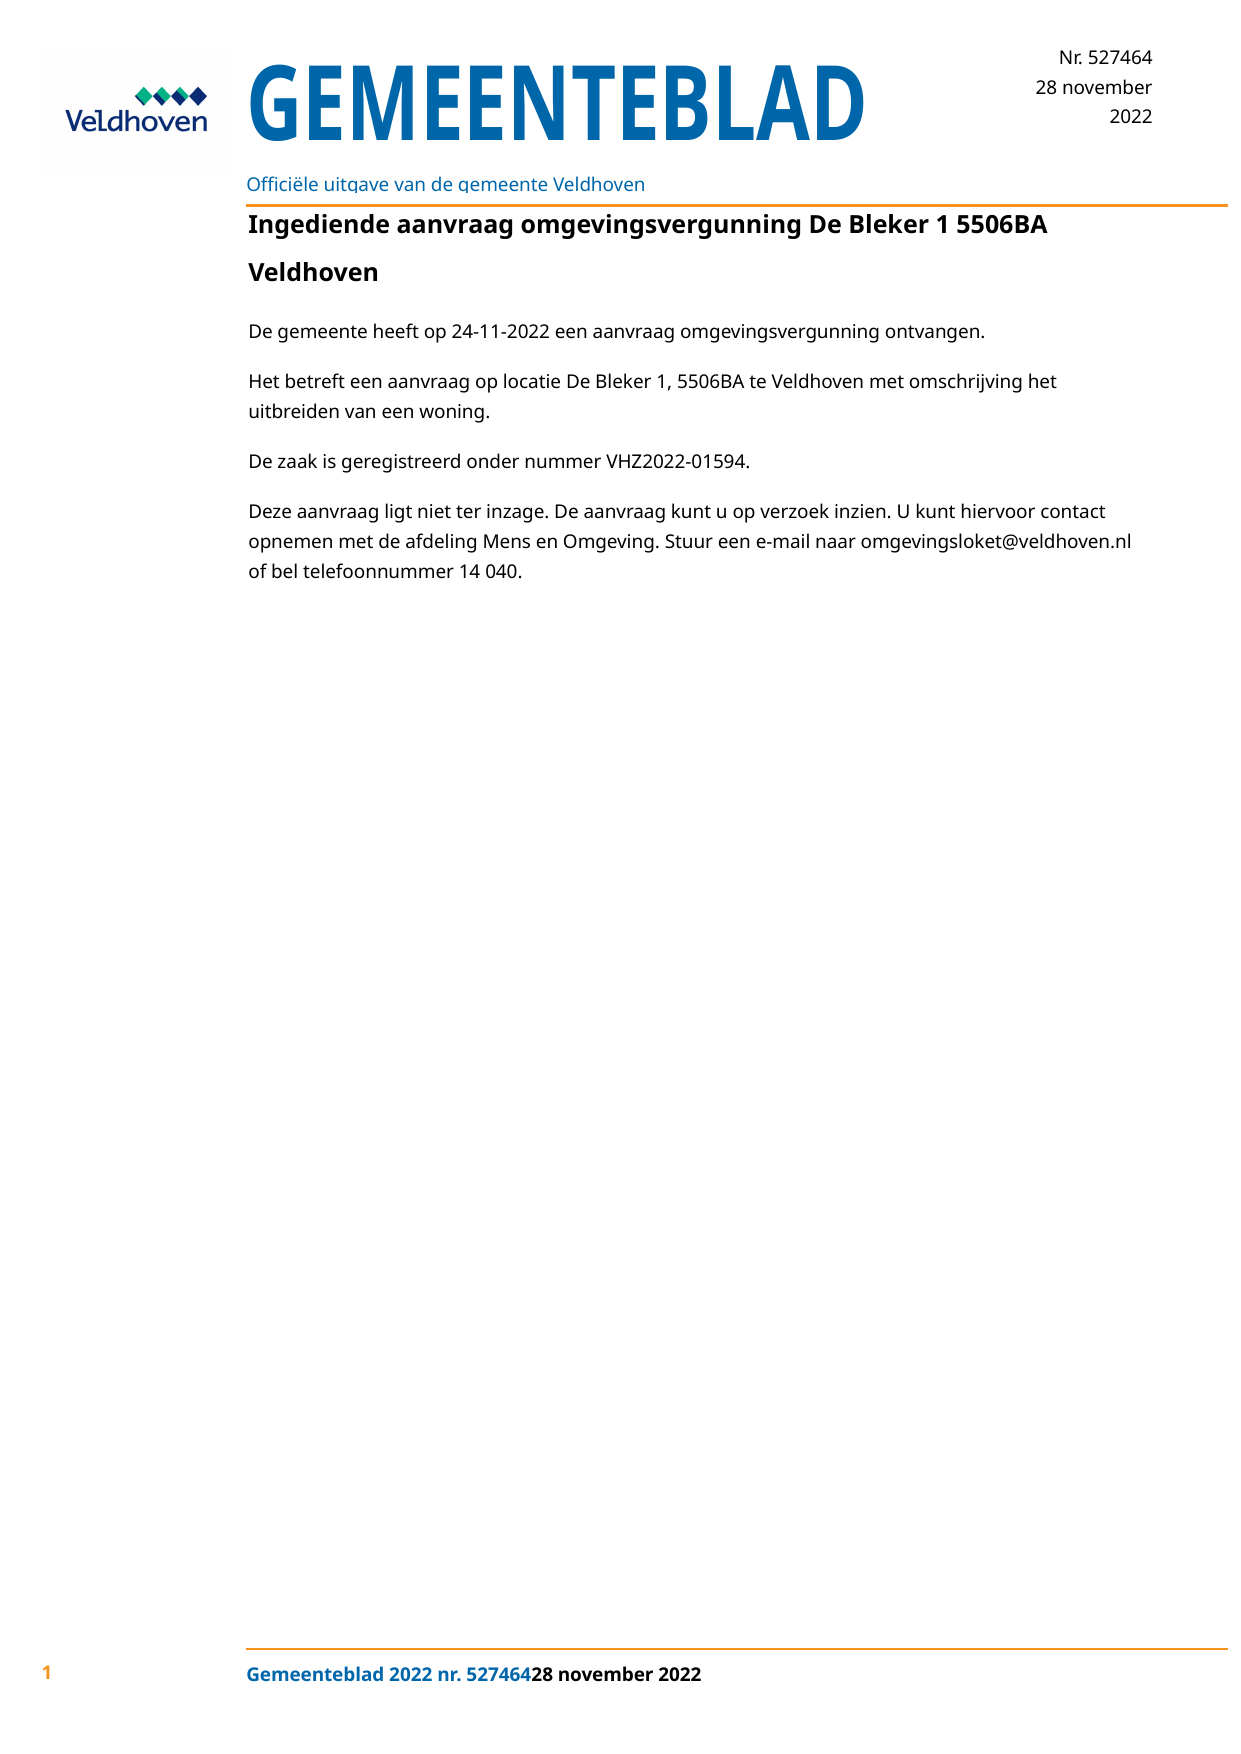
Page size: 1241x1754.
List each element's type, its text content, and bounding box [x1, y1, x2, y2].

text De zaak is geregistreerd onder nummer VHZ2022-01594. [248, 448, 1152, 474]
text Het betreft een aanvraag op locatie De Bleker 1, 5506BA te Veldhoven met omschrijving het uitbreiden van een woning. [248, 368, 1152, 424]
picture [41, 47, 231, 172]
text De gemeente heeft op 24-11-2022 een aanvraag omgevingsvergunning ontvangen. [248, 318, 1152, 344]
text Deze aanvraag ligt niet ter inzage. De aanvraag kunt u op verzoek inzien. U kunt hiervoor contact opnemen met de afdeling Mens en Omgeving. Stuur een e-mail naar omgevingsloket@veldhoven.nl of bel telefoonnummer 14 040. [248, 499, 1152, 584]
text Ingediende aanvraag omgevingsvergunning De Bleker 1 5506BA Veldhoven [248, 207, 1152, 288]
